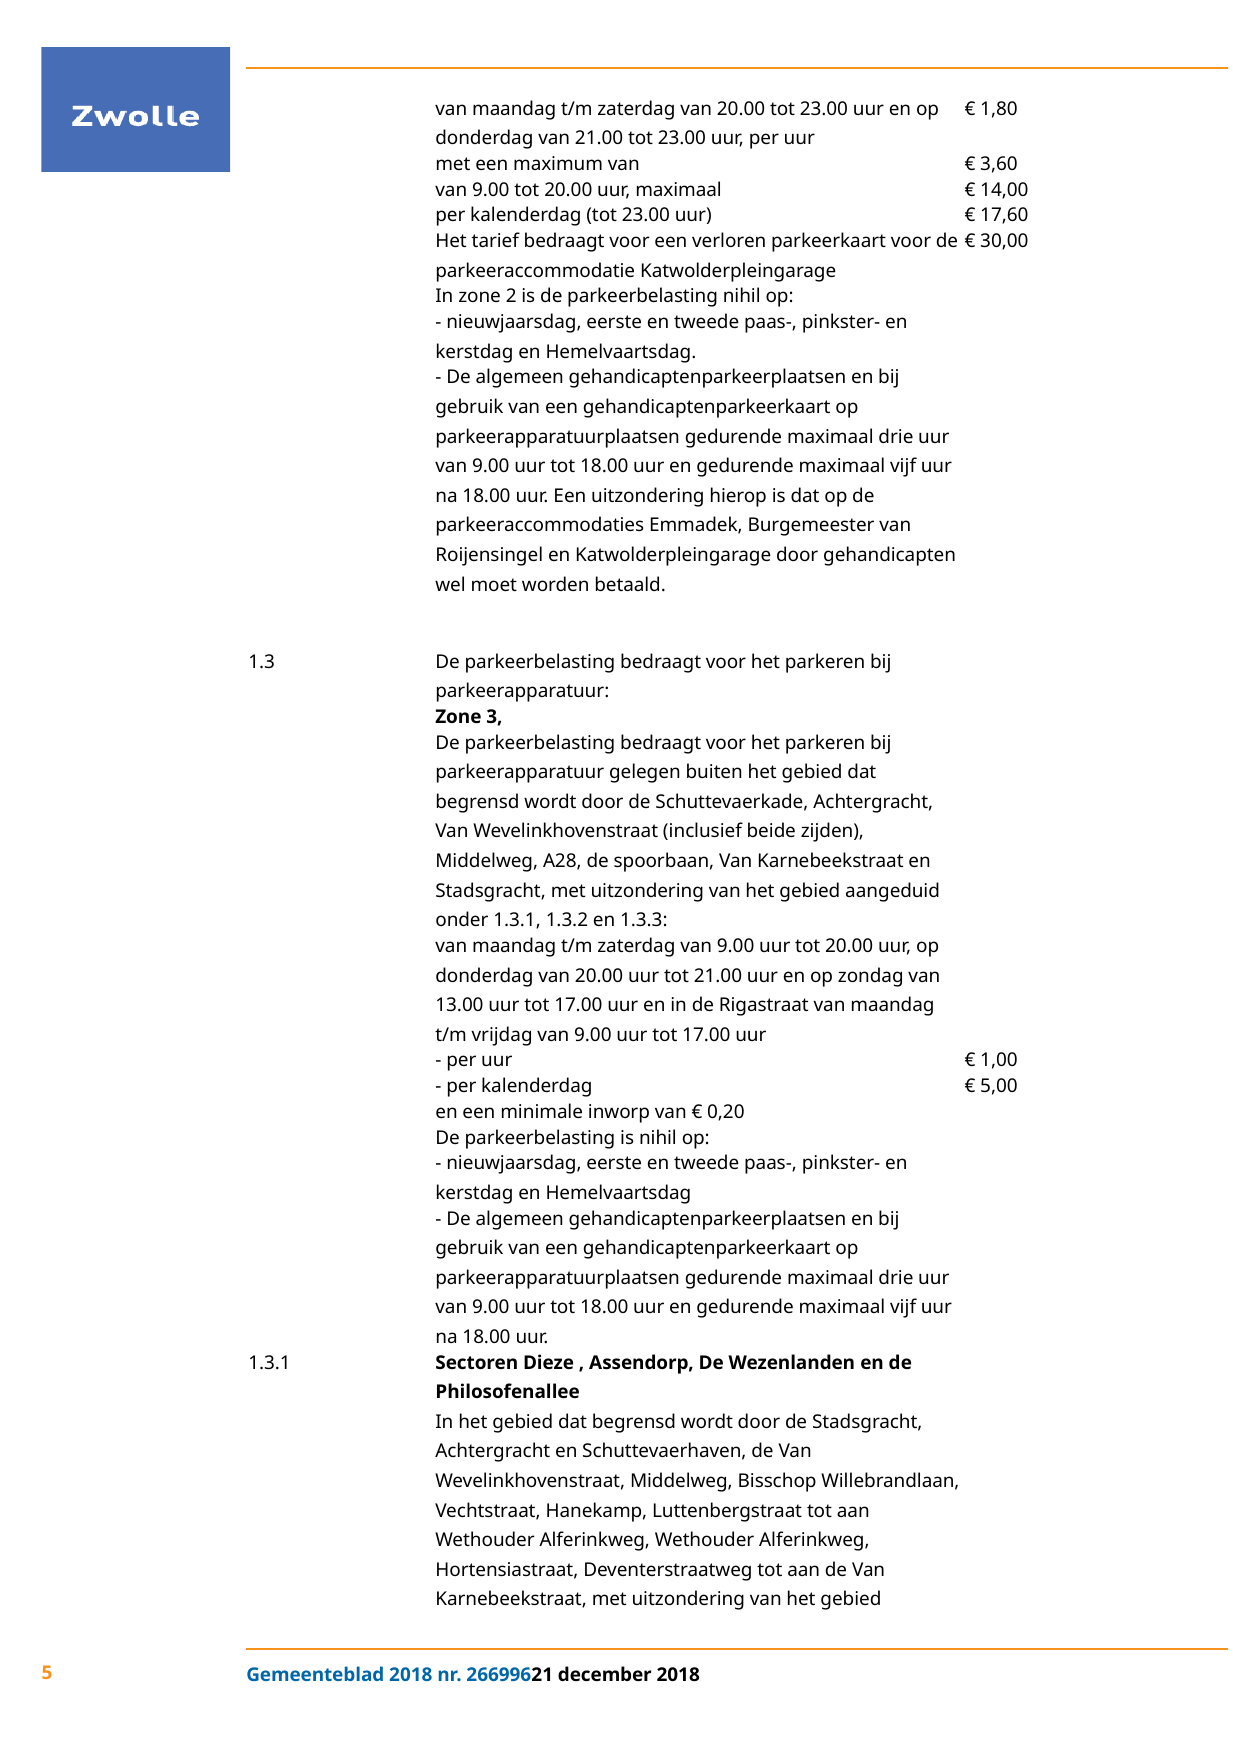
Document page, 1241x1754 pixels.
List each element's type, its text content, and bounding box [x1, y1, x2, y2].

table_cell [964, 308, 1152, 364]
table_cell € 5,00 [964, 1073, 1152, 1098]
table_cell [248, 364, 435, 596]
table_cell 1.3.1 [248, 1349, 435, 1611]
table_cell van maandag t/m zaterdag van 20.00 tot 23.00 uur en op donderdag van 21.00 tot 23.00 uur, per uur [435, 95, 964, 150]
table_cell [964, 1098, 1152, 1124]
table_cell [964, 932, 1152, 1047]
table_cell € 3,60 [964, 150, 1152, 176]
table_cell [964, 283, 1152, 308]
table_cell [248, 150, 435, 176]
table_cell [964, 364, 1152, 596]
table_cell en een minimale inworp van € 0,20 [435, 1098, 964, 1124]
table_cell - nieuwjaarsdag, eerste en tweede paas-, pinkster- en kerstdag en Hemelvaartsdag [435, 1150, 964, 1205]
table_cell per kalenderdag (tot 23.00 uur) [435, 202, 964, 227]
table_cell - De algemeen gehandicaptenparkeerplaatsen en bij gebruik van een gehandicaptenparkeerkaart op parkeerapparatuurplaatsen gedurende maximaal drie uur van 9.00 uur tot 18.00 uur en gedurende maximaal vijf uur na 18.00 uur. [435, 1205, 964, 1349]
table_cell van maandag t/m zaterdag van 9.00 uur tot 20.00 uur, op donderdag van 20.00 uur tot 21.00 uur en op zondag van 13.00 uur tot 17.00 uur en in de Rigastraat van maandag t/m vrijdag van 9.00 uur tot 17.00 uur [435, 932, 964, 1047]
table_cell [964, 1150, 1152, 1205]
table_cell [435, 622, 964, 648]
table_cell [248, 703, 435, 729]
table_cell € 1,00 [964, 1047, 1152, 1072]
table_cell [248, 729, 435, 932]
table_cell [248, 202, 435, 227]
table_cell Sectoren Dieze , Assendorp, De Wezenlanden en de Philosofenallee In het gebied dat begrensd wordt door de Stadsgracht, Achtergracht en Schuttevaerhaven, de Van Wevelinkhovenstraat, Middelweg, Bisschop Willebrandlaan, Vechtstraat, Hanekamp, Luttenbergstraat tot aan Wethouder Alferinkweg, Wethouder Alferinkweg, Hortensiastraat, Deventerstraatweg tot aan de Van Karnebeekstraat, met uitzondering van het gebied [435, 1349, 964, 1611]
table_cell [248, 1073, 435, 1098]
table_cell € 30,00 [964, 227, 1152, 283]
table_cell [964, 596, 1152, 622]
table_cell [964, 1349, 1152, 1611]
table_cell [248, 1124, 435, 1149]
table_cell [964, 703, 1152, 729]
table_cell [248, 932, 435, 1047]
table_cell - per uur [435, 1047, 964, 1072]
table_cell [964, 622, 1152, 648]
table_cell - per kalenderdag [435, 1073, 964, 1098]
table_cell 1.3 [248, 648, 435, 703]
table_cell [964, 648, 1152, 703]
table_cell De parkeerbelasting bedraagt voor het parkeren bij parkeerapparatuur gelegen buiten het gebied dat begrensd wordt door de Schuttevaerkade, Achtergracht, Van Wevelinkhovenstraat (inclusief beide zijden), Middelweg, A28, de spoorbaan, Van Karnebeekstraat en Stadsgracht, met uitzondering van het gebied aangeduid onder 1.3.1, 1.3.2 en 1.3.3: [435, 729, 964, 932]
table_cell € 1,80 [964, 95, 1152, 150]
table_cell [248, 1047, 435, 1072]
table_cell - nieuwjaarsdag, eerste en tweede paas-, pinkster- en kerstdag en Hemelvaartsdag. [435, 308, 964, 364]
table_cell De parkeerbelasting is nihil op: [435, 1124, 964, 1149]
table_cell [435, 596, 964, 622]
table_cell [248, 95, 435, 150]
table_cell [248, 1098, 435, 1124]
table_cell [248, 1205, 435, 1349]
table_cell [248, 227, 435, 283]
table_cell [248, 176, 435, 202]
table_cell [964, 1124, 1152, 1149]
table_cell Zone 3, [435, 703, 964, 729]
table_cell Het tarief bedraagt voor een verloren parkeerkaart voor de parkeeraccommodatie Katwolderpleingarage [435, 227, 964, 283]
table_cell [248, 622, 435, 648]
table_cell De parkeerbelasting bedraagt voor het parkeren bij parkeerapparatuur: [435, 648, 964, 703]
table_cell € 14,00 [964, 176, 1152, 202]
table_cell [248, 283, 435, 308]
table_cell € 17,60 [964, 202, 1152, 227]
table_cell - De algemeen gehandicaptenparkeerplaatsen en bij gebruik van een gehandicaptenparkeerkaart op parkeerapparatuurplaatsen gedurende maximaal drie uur van 9.00 uur tot 18.00 uur en gedurende maximaal vijf uur na 18.00 uur. Een uitzondering hierop is dat op de parkeeraccommodaties Emmadek, Burgemeester van Roijensingel en Katwolderpleingarage door gehandicapten wel moet worden betaald. [435, 364, 964, 596]
table_cell met een maximum van [435, 150, 964, 176]
table_cell [964, 729, 1152, 932]
table_cell In zone 2 is de parkeerbelasting nihil op: [435, 283, 964, 308]
table_cell [248, 1150, 435, 1205]
table_cell [248, 596, 435, 622]
table_cell van 9.00 tot 20.00 uur, maximaal [435, 176, 964, 202]
picture [41, 47, 231, 172]
table_cell [248, 308, 435, 364]
table_cell [964, 1205, 1152, 1349]
